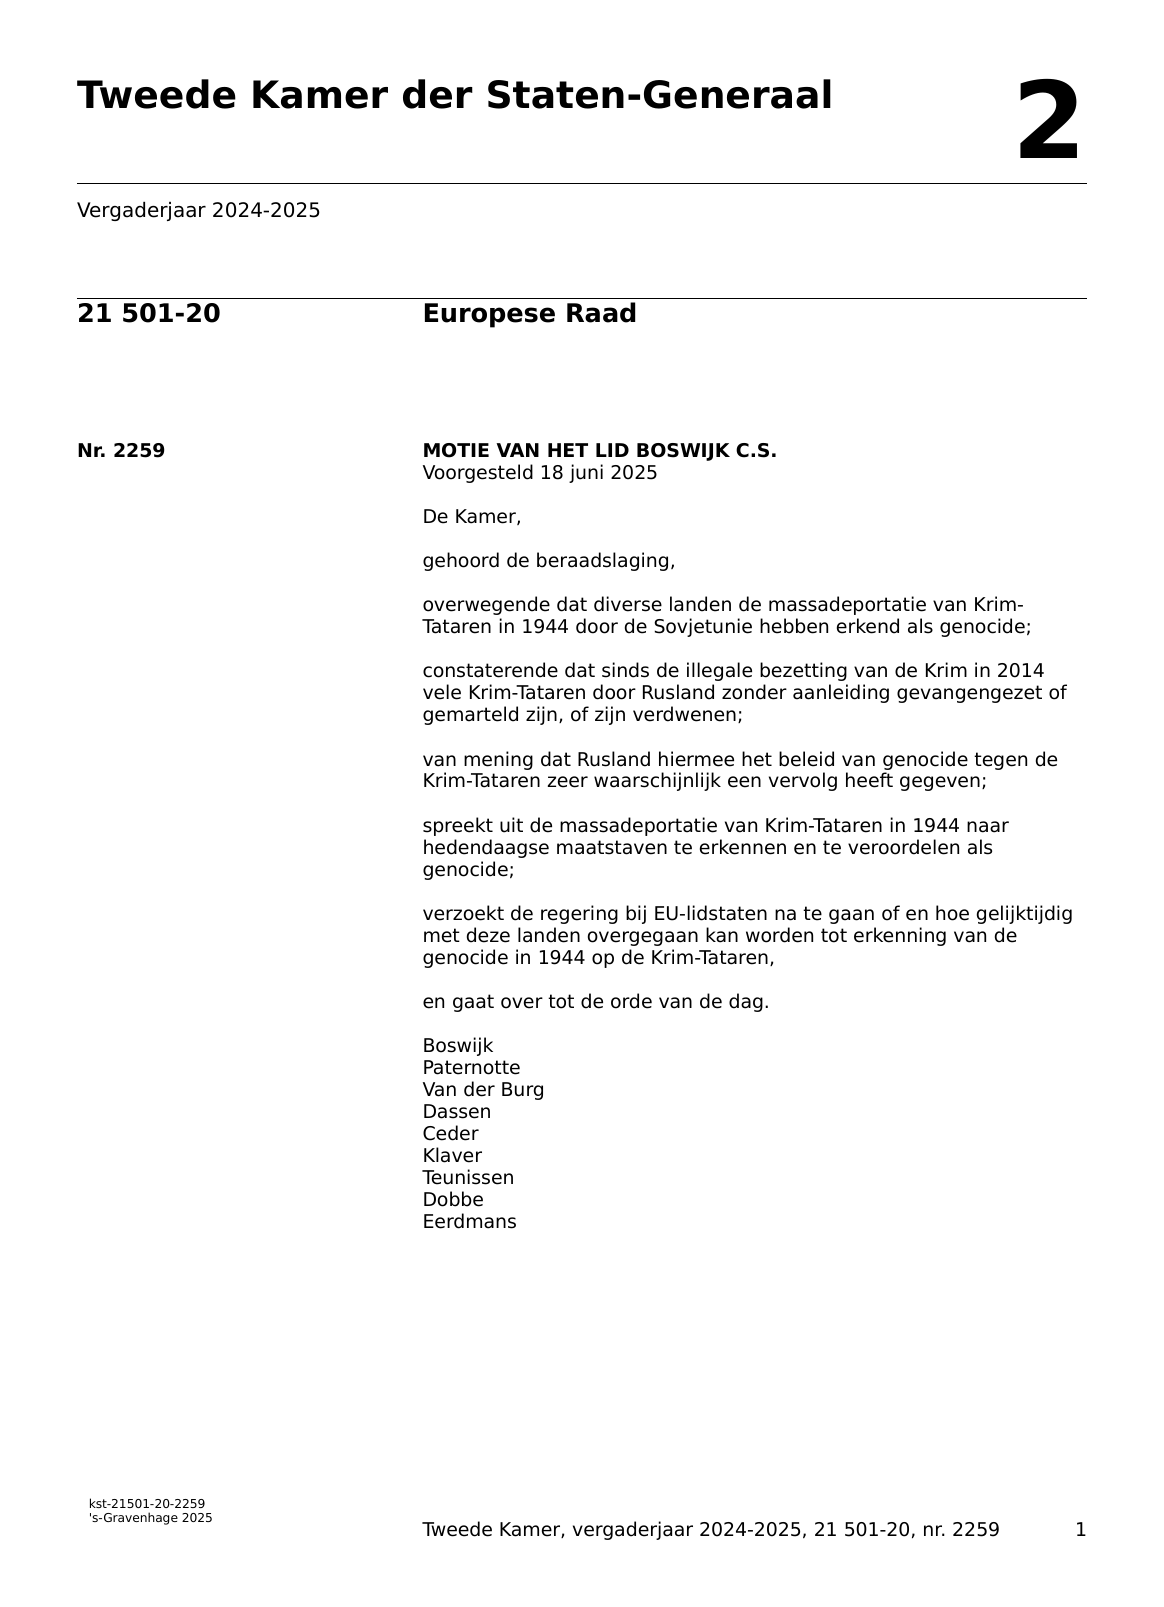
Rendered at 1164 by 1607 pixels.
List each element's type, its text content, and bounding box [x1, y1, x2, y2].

text Dassen [422, 1101, 1087, 1123]
table_header Tweede Kamer der Staten-Generaal [77, 59, 886, 183]
text verzoekt de regering bij EU-lidstaten na te gaan of en hoe gelijktijdig met deze landen overgegaan kan worden tot erkenning van de genocide in 1944 op de Krim-Tataren, [422, 903, 1087, 969]
text Klaver [422, 1145, 1087, 1167]
text en gaat over tot de orde van de dag. [422, 991, 1087, 1013]
text 's-Gravenhage 2025 [88, 1511, 323, 1525]
text constaterende dat sinds de illegale bezetting van de Krim in 2014 vele Krim-Tataren door Rusland zonder aanleiding gevangengezet of gemarteld zijn, of zijn verdwenen; [422, 660, 1087, 726]
text van mening dat Rusland hiermee het beleid van genocide tegen de Krim-Tataren zeer waarschijnlijk een vervolg heeft gegeven; [422, 748, 1087, 792]
text Boswijk [422, 1035, 1087, 1057]
subtitle 21 501-20 Europese Raad [77, 299, 1087, 329]
text Dobbe [422, 1189, 1087, 1211]
text Eerdmans [422, 1211, 1087, 1233]
text Teunissen [422, 1167, 1087, 1189]
text gehoord de beraadslaging, [422, 550, 1087, 572]
table_cell Vergaderjaar 2024-2025 [77, 184, 1087, 298]
text Paternotte [422, 1057, 1087, 1079]
text Van der Burg [422, 1079, 1087, 1101]
text Ceder [422, 1123, 1087, 1145]
text overwegende dat diverse landen de massadeportatie van Krim-Tataren in 1944 door de Sovjetunie hebben erkend als genocide; [422, 594, 1087, 638]
text De Kamer, [422, 506, 1087, 528]
text Voorgesteld 18 juni 2025 [422, 462, 1087, 484]
subtitle Nr. 2259 MOTIE VAN HET LID BOSWIJK C.S. [77, 440, 1087, 462]
table_header 2 [886, 59, 1087, 183]
text spreekt uit de massadeportatie van Krim-Tataren in 1944 naar hedendaagse maatstaven te erkennen en te veroordelen als genocide; [422, 814, 1087, 881]
text kst-21501-20-2259 [88, 1497, 323, 1511]
